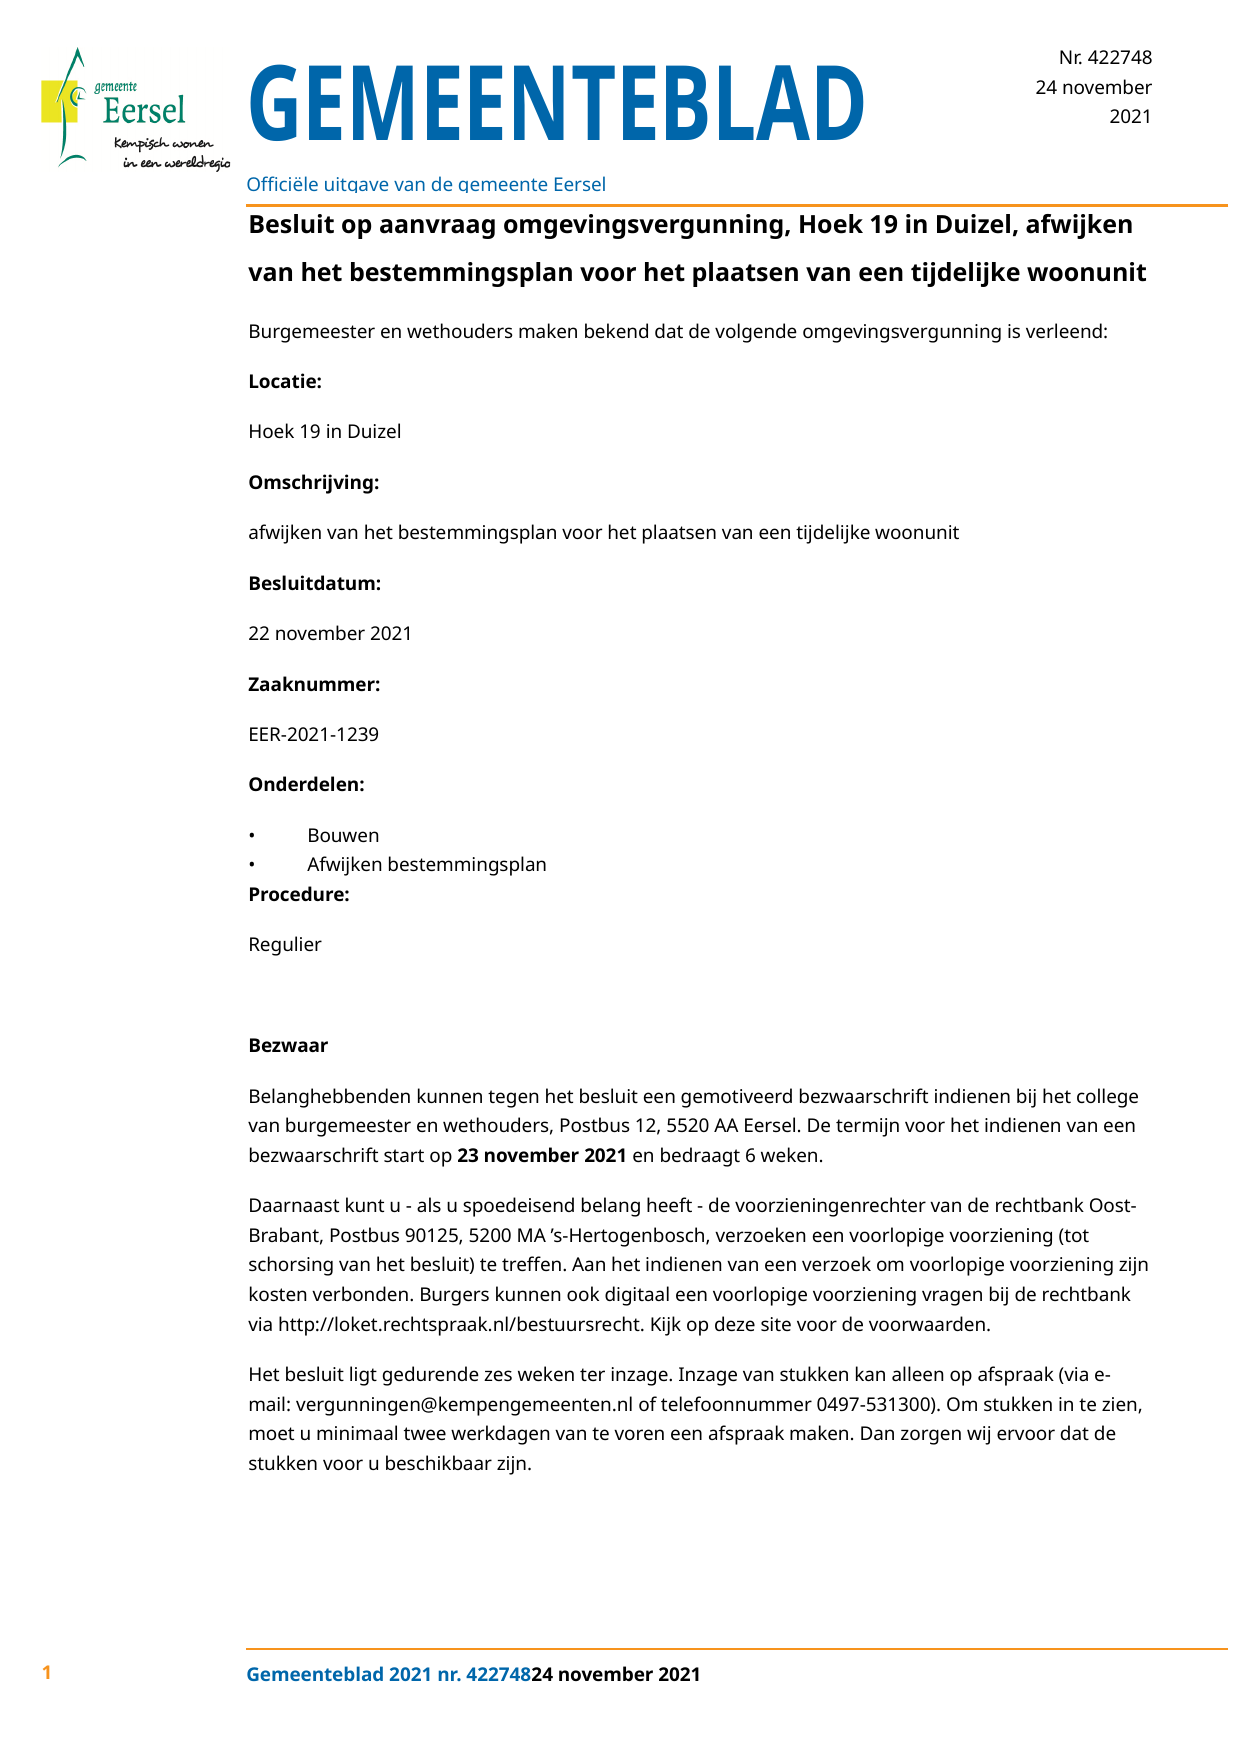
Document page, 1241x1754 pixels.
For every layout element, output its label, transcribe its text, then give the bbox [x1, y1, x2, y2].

text Procedure: [248, 881, 1152, 907]
picture [41, 47, 231, 172]
text Besluitdatum: [248, 570, 1152, 596]
text Zaaknummer: [248, 671, 1152, 697]
text Belanghebbenden kunnen tegen het besluit een gemotiveerd bezwaarschrift indienen bij het college van burgemeester en wethouders, Postbus 12, 5520 AA Eersel. De termijn voor het indienen van een bezwaarschrift start op 23 november 2021 en bedraagt 6 weken. [248, 1083, 1152, 1168]
list Bouwen [248, 822, 1152, 848]
text Hoek 19 in Duizel [248, 419, 1152, 444]
text EER-2021-1239 [248, 721, 1152, 747]
text Omschrijving: [248, 469, 1152, 495]
text Onderdelen: [248, 772, 1152, 797]
text Burgemeester en wethouders maken bekend dat de volgende omgevingsvergunning is verleend: [248, 318, 1152, 344]
text afwijken van het bestemmingsplan voor het plaatsen van een tijdelijke woonunit [248, 519, 1152, 545]
list Afwijken bestemmingsplan [248, 852, 1152, 877]
text 22 november 2021 [248, 620, 1152, 646]
text Bezwaar [248, 1032, 1152, 1058]
text Daarnaast kunt u - als u spoedeisend belang heeft - de voorzieningenrechter van de rechtbank Oost-Brabant, Postbus 90125, 5200 MA ’s-Hertogenbosch, verzoeken een voorlopige voorziening (tot schorsing van het besluit) te treffen. Aan het indienen van een verzoek om voorlopige voorziening zijn kosten verbonden. Burgers kunnen ook digitaal een voorlopige voorziening vragen bij de rechtbank via http://loket.rechtspraak.nl/bestuursrecht. Kijk op deze site voor de voorwaarden. [248, 1192, 1152, 1337]
text Regulier [248, 932, 1152, 957]
text Het besluit ligt gedurende zes weken ter inzage. Inzage van stukken kan alleen op afspraak (via e-mail: vergunningen@kempengemeenten.nl of telefoonnummer 0497-531300). Om stukken in te zien, moet u minimaal twee werkdagen van te voren een afspraak maken. Dan zorgen wij ervoor dat de stukken voor u beschikbaar zijn. [248, 1361, 1152, 1476]
text Besluit op aanvraag omgevingsvergunning, Hoek 19 in Duizel, afwijken van het bestemmingsplan voor het plaatsen van een tijdelijke woonunit [248, 207, 1152, 288]
text Locatie: [248, 368, 1152, 394]
